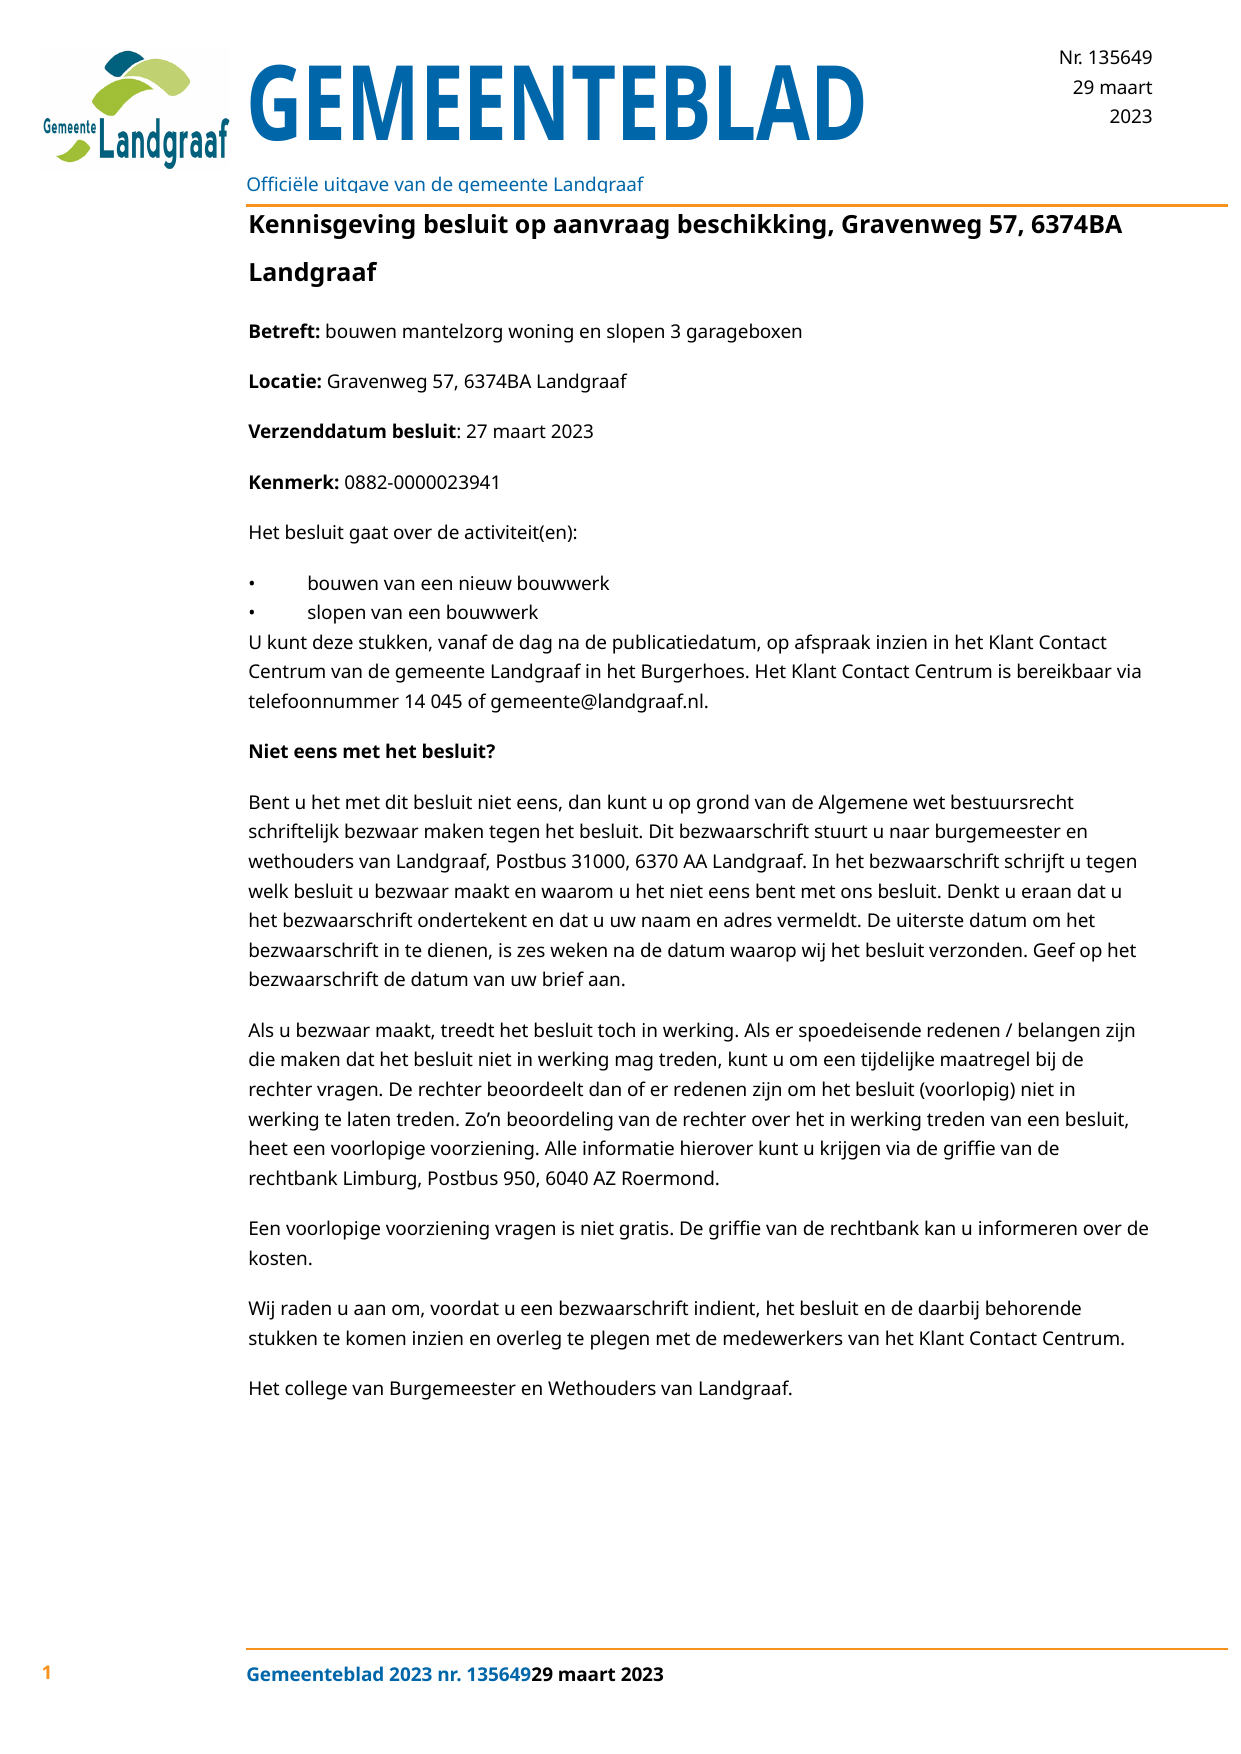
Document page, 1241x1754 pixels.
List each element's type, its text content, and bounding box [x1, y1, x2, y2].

text Betreft: bouwen mantelzorg woning en slopen 3 garageboxen [248, 318, 1152, 344]
text Een voorlopige voorziening vragen is niet gratis. De griffie van de rechtbank kan u informeren over de kosten. [248, 1215, 1152, 1271]
text Niet eens met het besluit? [248, 739, 1152, 764]
text U kunt deze stukken, vanaf de dag na de publicatiedatum, op afspraak inzien in het Klant Contact Centrum van de gemeente Landgraaf in het Burgerhoes. Het Klant Contact Centrum is bereikbaar via telefoonnummer 14 045 of gemeente@landgraaf.nl. [248, 629, 1152, 714]
text Verzenddatum besluit: 27 maart 2023 [248, 419, 1152, 444]
text Het besluit gaat over de activiteit(en): [248, 519, 1152, 545]
list bouwen van een nieuw bouwwerk [248, 570, 1152, 596]
text Bent u het met dit besluit niet eens, dan kunt u op grond van de Algemene wet bestuursrecht schriftelijk bezwaar maken tegen het besluit. Dit bezwaarschrift stuurt u naar burgemeester en wethouders van Landgraaf, Postbus 31000, 6370 AA Landgraaf. In het bezwaarschrift schrijft u tegen welk besluit u bezwaar maakt en waarom u het niet eens bent met ons besluit. Denkt u eraan dat u het bezwaarschrift ondertekent en dat u uw naam en adres vermeldt. De uiterste datum om het bezwaarschrift in te dienen, is zes weken na de datum waarop wij het besluit verzonden. Geef op het bezwaarschrift de datum van uw brief aan. [248, 789, 1152, 992]
text Als u bezwaar maakt, treedt het besluit toch in werking. Als er spoedeisende redenen / belangen zijn die maken dat het besluit niet in werking mag treden, kunt u om een tijdelijke maatregel bij de rechter vragen. De rechter beoordeelt dan of er redenen zijn om het besluit (voorlopig) niet in werking te laten treden. Zo’n beoordeling van de rechter over het in werking treden van een besluit, heet een voorlopige voorziening. Alle informatie hierover kunt u krijgen via de griffie van de rechtbank Limburg, Postbus 950, 6040 AZ Roermond. [248, 1017, 1152, 1191]
text Wij raden u aan om, voordat u een bezwaarschrift indient, het besluit en de daarbij behorende stukken te komen inzien en overleg te plegen met de medewerkers van het Klant Contact Centrum. [248, 1295, 1152, 1351]
text Het college van Burgemeester en Wethouders van Landgraaf. [248, 1375, 1152, 1401]
text Kennisgeving besluit op aanvraag beschikking, Gravenweg 57, 6374BA Landgraaf [248, 207, 1152, 288]
list slopen van een bouwwerk [248, 599, 1152, 625]
text Kenmerk: 0882-0000023941 [248, 469, 1152, 495]
picture [41, 47, 231, 172]
text Locatie: Gravenweg 57, 6374BA Landgraaf [248, 368, 1152, 394]
